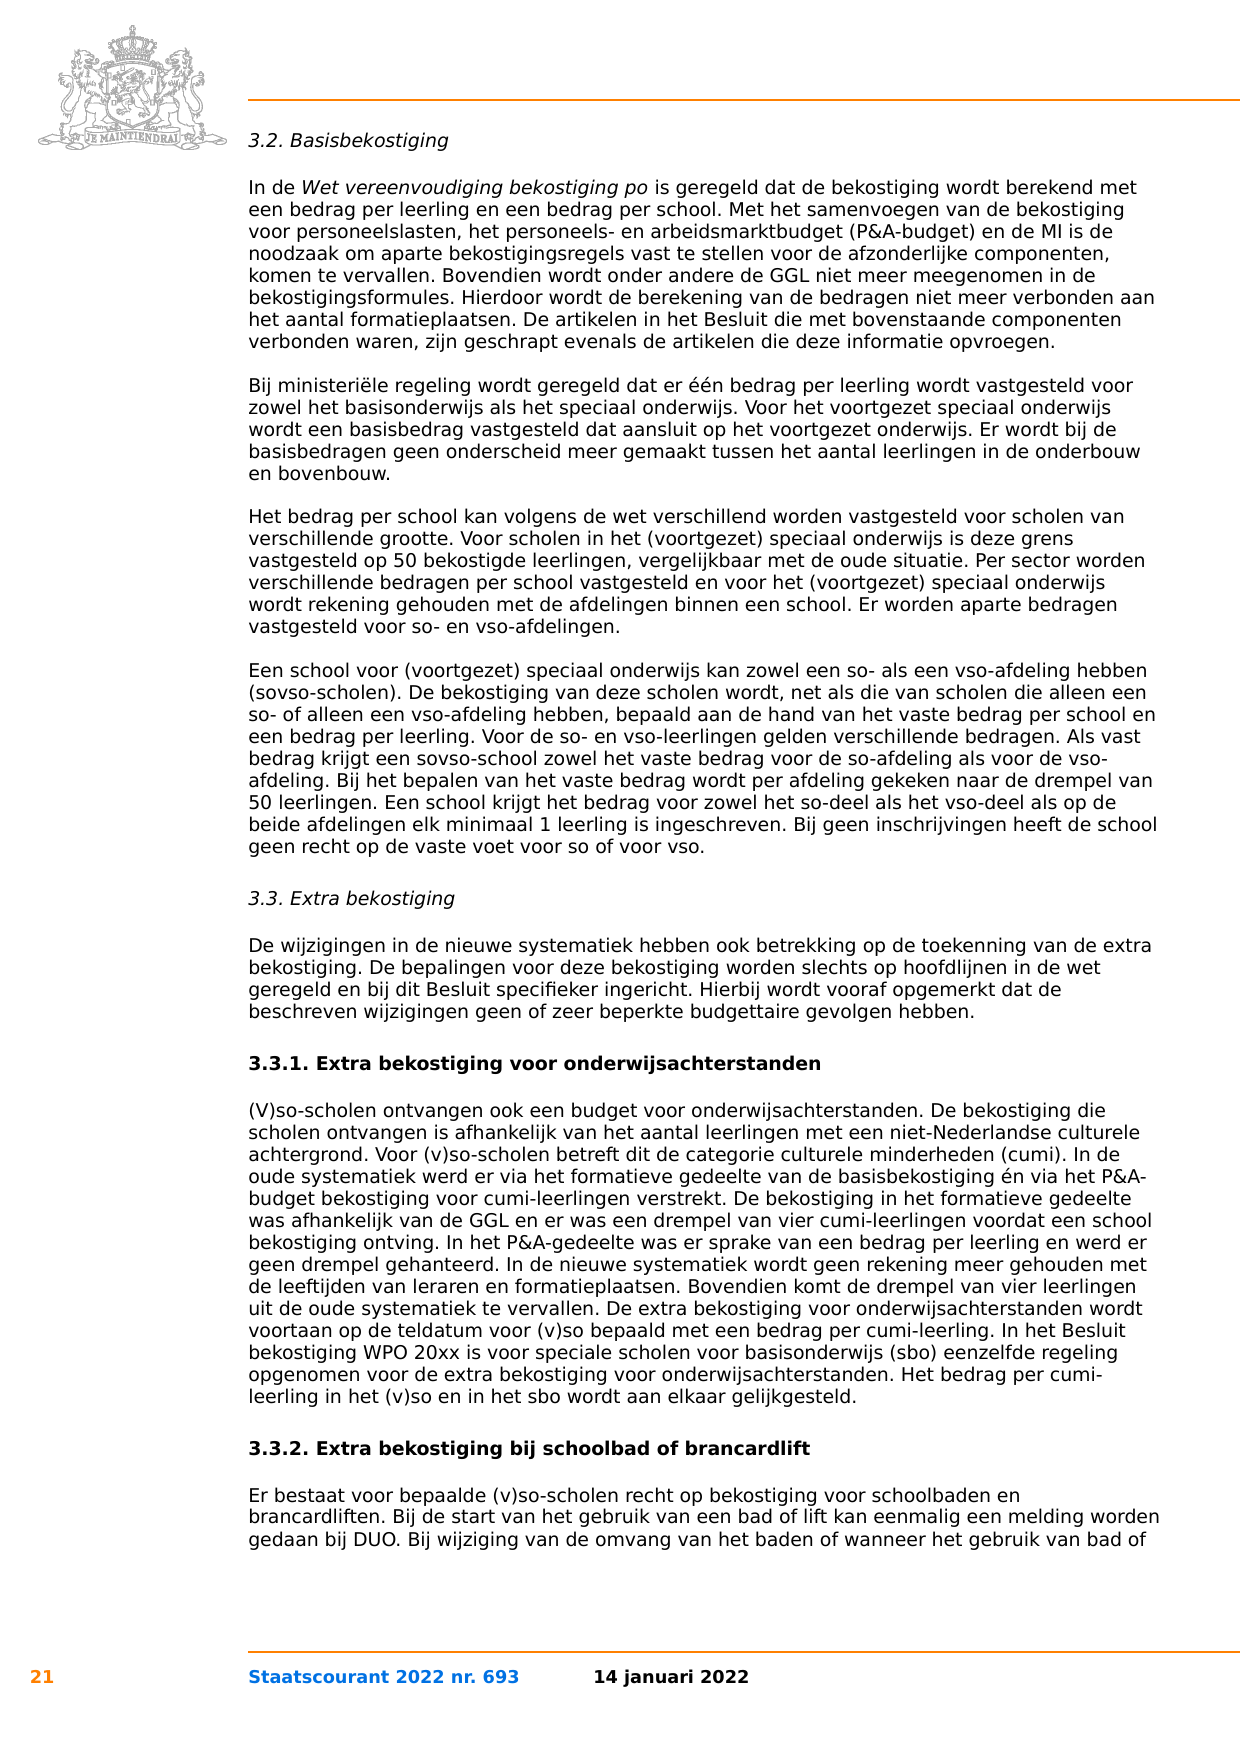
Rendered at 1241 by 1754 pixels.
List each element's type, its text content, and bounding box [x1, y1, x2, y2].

subtitle 3.3.2. Extra bekostiging bij schoolbad of brancardlift [248, 1437, 1163, 1459]
text Het bedrag per school kan volgens de wet verschillend worden vastgesteld voor scholen van verschillende grootte. Voor scholen in het (voortgezet) speciaal onderwijs is deze grens vastgesteld op 50 bekostigde leerlingen, vergelijkbaar met de oude situatie. Per sector worden verschillende bedragen per school vastgesteld en voor het (voortgezet) speciaal onderwijs wordt rekening gehouden met de afdelingen binnen een school. Er worden aparte bedragen vastgesteld voor so- en vso-afdelingen. [248, 506, 1163, 638]
text Een school voor (voortgezet) speciaal onderwijs kan zowel een so- als een vso-afdeling hebben (sovso-scholen). De bekostiging van deze scholen wordt, net als die van scholen die alleen een so- of alleen een vso-afdeling hebben, bepaald aan de hand van het vaste bedrag per school en een bedrag per leerling. Voor de so- en vso-leerlingen gelden verschillende bedragen. Als vast bedrag krijgt een sovso-school zowel het vaste bedrag voor de so-afdeling als voor de vso-afdeling. Bij het bepalen van het vaste bedrag wordt per afdeling gekeken naar de drempel van 50 leerlingen. Een school krijgt het bedrag voor zowel het so-deel als het vso-deel als op de beide afdelingen elk minimaal 1 leerling is ingeschreven. Bij geen inschrijvingen heeft de school geen recht op de vaste voet voor so of voor vso. [248, 660, 1163, 858]
picture [38, 25, 227, 150]
text De wijzigingen in de nieuwe systematiek hebben ook betrekking op de toekenning van de extra bekostiging. De bepalingen voor deze bekostiging worden slechts op hoofdlijnen in de wet geregeld en bij dit Besluit specifieker ingericht. Hierbij wordt vooraf opgemerkt dat de beschreven wijzigingen geen of zeer beperkte budgettaire gevolgen hebben. [248, 935, 1163, 1023]
text (V)so-scholen ontvangen ook een budget voor onderwijsachterstanden. De bekostiging die scholen ontvangen is afhankelijk van het aantal leerlingen met een niet-Nederlandse culturele achtergrond. Voor (v)so-scholen betreft dit de categorie culturele minderheden (cumi). In de oude systematiek werd er via het formatieve gedeelte van de basisbekostiging én via het P&A-budget bekostiging voor cumi-leerlingen verstrekt. De bekostiging in het formatieve gedeelte was afhankelijk van de GGL en er was een drempel van vier cumi-leerlingen voordat een school bekostiging ontving. In het P&A-gedeelte was er sprake van een bedrag per leerling en werd er geen drempel gehanteerd. In de nieuwe systematiek wordt geen rekening meer gehouden met de leeftijden van leraren en formatieplaatsen. Bovendien komt de drempel van vier leerlingen uit de oude systematiek te vervallen. De extra bekostiging voor onderwijsachterstanden wordt voortaan op de teldatum voor (v)so bepaald met een bedrag per cumi-leerling. In het Besluit bekostiging WPO 20xx is voor speciale scholen voor basisonderwijs (sbo) eenzelfde regeling opgenomen voor de extra bekostiging voor onderwijsachterstanden. Het bedrag per cumi-leerling in het (v)so en in het sbo wordt aan elkaar gelijkgesteld. [248, 1100, 1163, 1407]
text In de Wet vereenvoudiging bekostiging po is geregeld dat de bekostiging wordt berekend met een bedrag per leerling en een bedrag per school. Met het samenvoegen van de bekostiging voor personeelslasten, het personeels- en arbeidsmarktbudget (P&A-budget) en de MI is de noodzaak om aparte bekostigingsregels vast te stellen voor de afzonderlijke componenten, komen te vervallen. Bovendien wordt onder andere de GGL niet meer meegenomen in de bekostigingsformules. Hierdoor wordt de berekening van de bedragen niet meer verbonden aan het aantal formatieplaatsen. De artikelen in het Besluit die met bovenstaande componenten verbonden waren, zijn geschrapt evenals de artikelen die deze informatie opvroegen. [248, 177, 1163, 353]
subtitle 3.2. Basisbekostiging [248, 130, 1163, 152]
subtitle 3.3.1. Extra bekostiging voor onderwijsachterstanden [248, 1053, 1163, 1075]
text Bij ministeriële regeling wordt geregeld dat er één bedrag per leerling wordt vastgesteld voor zowel het basisonderwijs als het speciaal onderwijs. Voor het voortgezet speciaal onderwijs wordt een basisbedrag vastgesteld dat aansluit op het voortgezet onderwijs. Er wordt bij de basisbedragen geen onderscheid meer gemaakt tussen het aantal leerlingen in de onderbouw en bovenbouw. [248, 374, 1163, 484]
subtitle 3.3. Extra bekostiging [248, 888, 1163, 910]
text Er bestaat voor bepaalde (v)so-scholen recht op bekostiging voor schoolbaden en brancardliften. Bij de start van het gebruik van een bad of lift kan eenmalig een melding worden gedaan bij DUO. Bij wijziging van de omvang van het baden of wanneer het gebruik van bad of [248, 1484, 1163, 1550]
